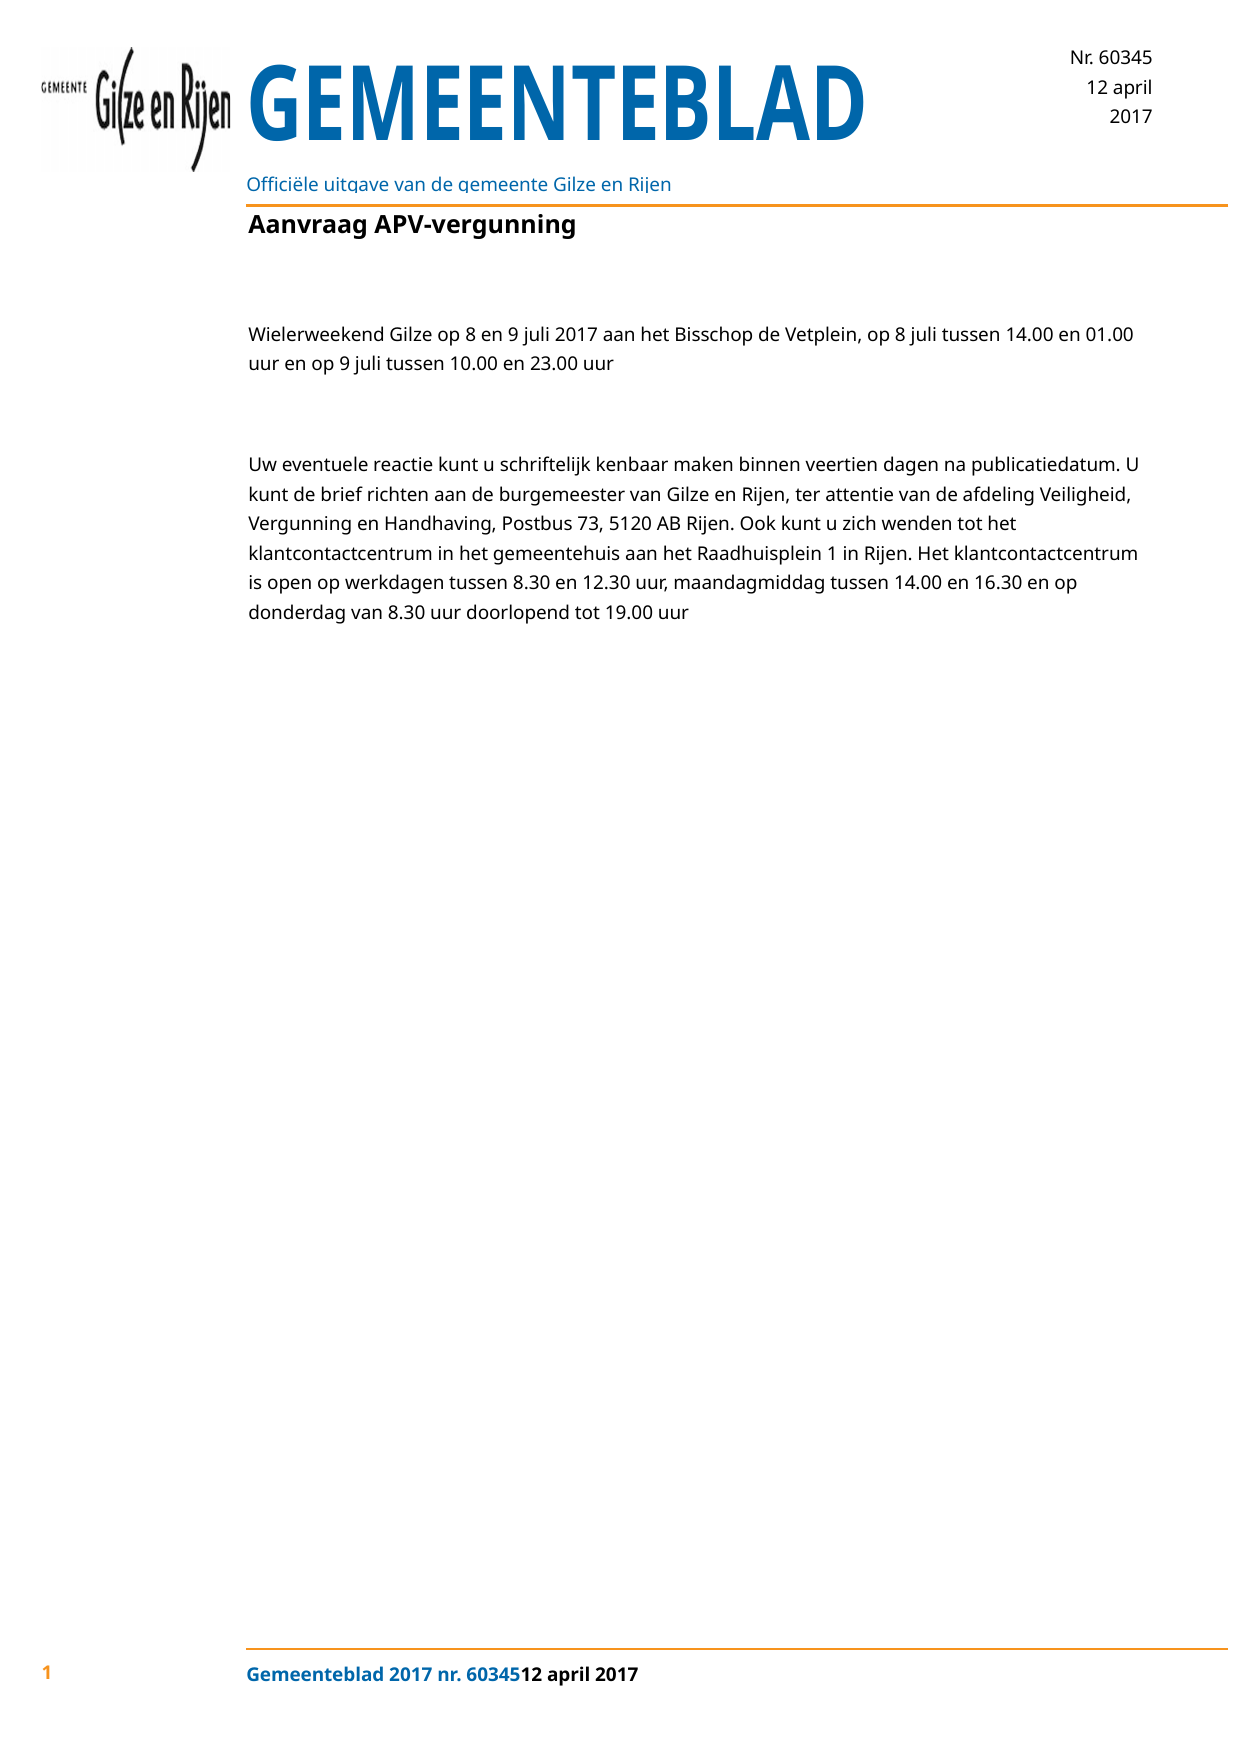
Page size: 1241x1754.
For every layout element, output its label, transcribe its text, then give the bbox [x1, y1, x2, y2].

text Aanvraag APV-vergunning [248, 207, 1152, 241]
text Uw eventuele reactie kunt u schriftelijk kenbaar maken binnen veertien dagen na publicatiedatum. U kunt de brief richten aan de burgemeester van Gilze en Rijen, ter attentie van de afdeling Veiligheid, Vergunning en Handhaving, Postbus 73, 5120 AB Rijen. Ook kunt u zich wenden tot het klantcontactcentrum in het gemeentehuis aan het Raadhuisplein 1 in Rijen. Het klantcontactcentrum is open op werkdagen tussen 8.30 en 12.30 uur, maandagmiddag tussen 14.00 en 16.30 en op donderdag van 8.30 uur doorlopend tot 19.00 uur [248, 451, 1152, 625]
picture [41, 47, 231, 172]
text Wielerweekend Gilze op 8 en 9 juli 2017 aan het Bisschop de Vetplein, op 8 juli tussen 14.00 en 01.00 uur en op 9 juli tussen 10.00 en 23.00 uur [248, 321, 1152, 376]
